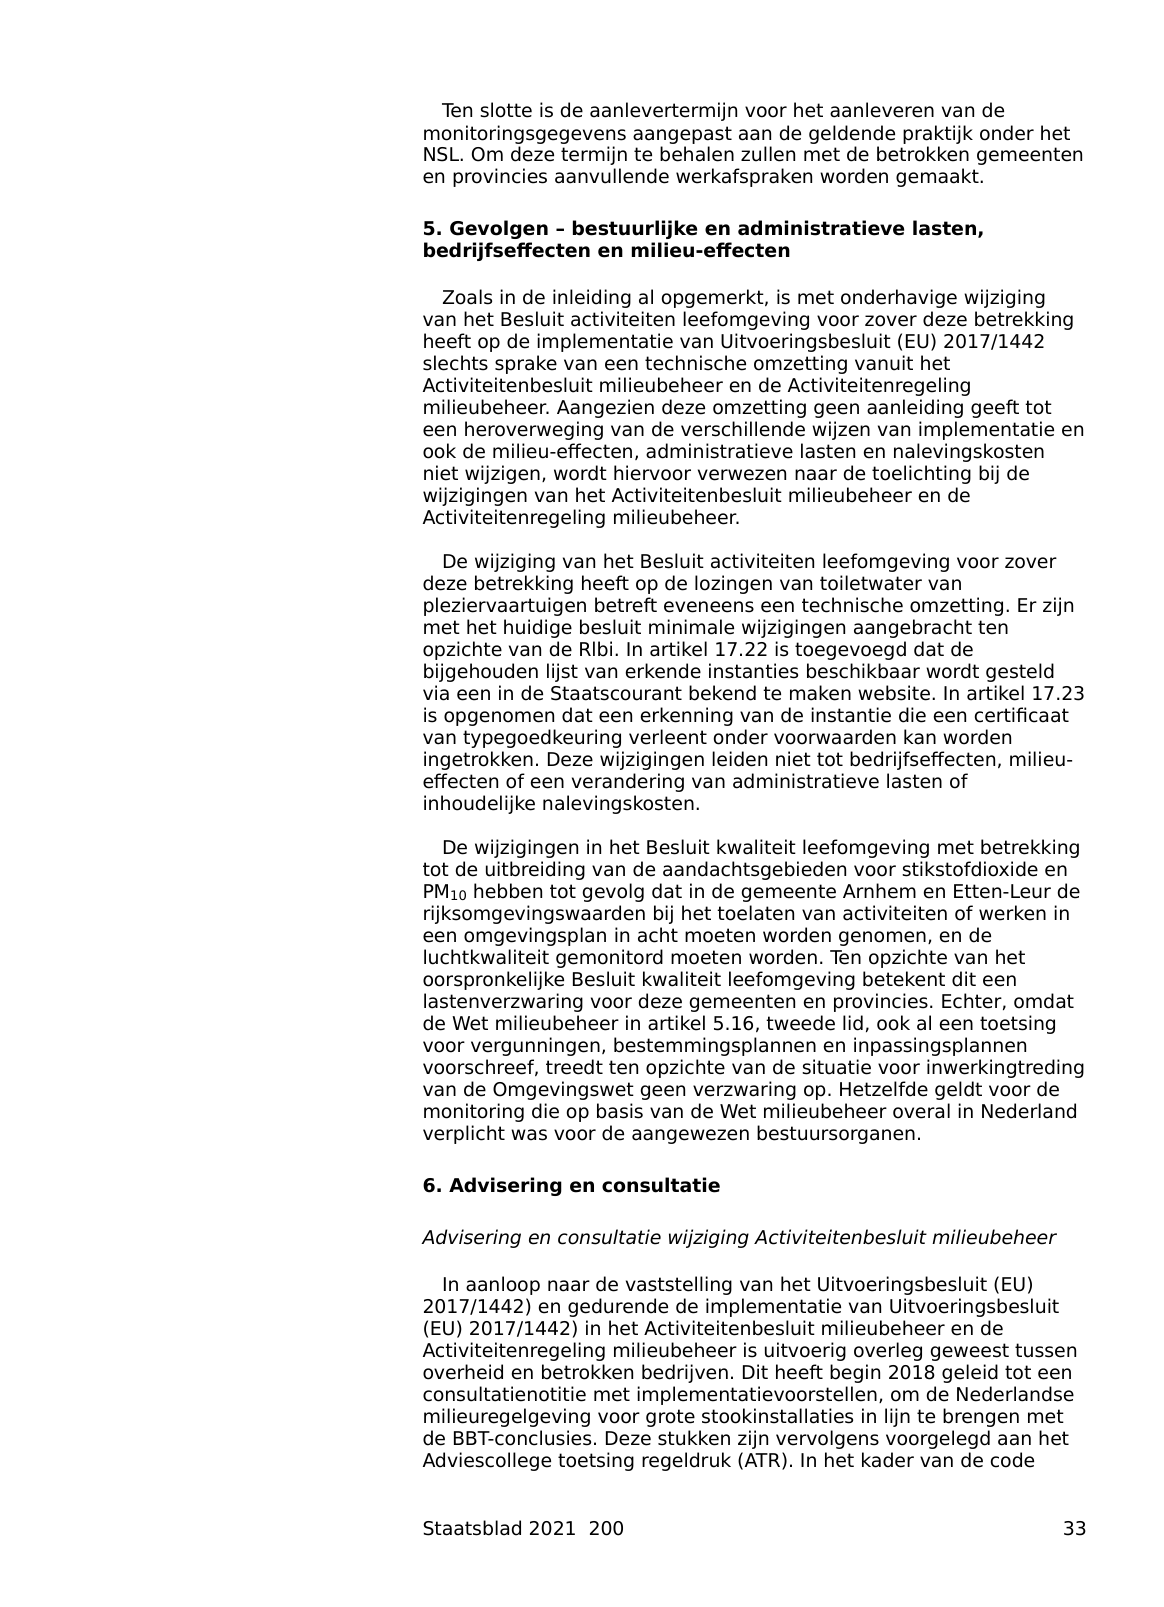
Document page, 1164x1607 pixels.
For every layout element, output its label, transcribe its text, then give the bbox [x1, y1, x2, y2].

subtitle 5. Gevolgen – bestuurlijke en administratieve lasten, bedrijfseffecten en milieu-effecten [422, 218, 1087, 262]
subtitle 6. Advisering en consultatie [422, 1175, 1087, 1197]
text De wijziging van het Besluit activiteiten leefomgeving voor zover deze betrekking heeft op de lozingen van toiletwater van pleziervaartuigen betreft eveneens een technische omzetting. Er zijn met het huidige besluit minimale wijzigingen aangebracht ten opzichte van de Rlbi. In artikel 17.22 is toegevoegd dat de bijgehouden lijst van erkende instanties beschikbaar wordt gesteld via een in de Staatscourant bekend te maken website. In artikel 17.23 is opgenomen dat een erkenning van de instantie die een certificaat van typegoedkeuring verleent onder voorwaarden kan worden ingetrokken. Deze wijzigingen leiden niet tot bedrijfseffecten, milieu-effecten of een verandering van administratieve lasten of inhoudelijke nalevingskosten. [422, 551, 1087, 815]
text Ten slotte is de aanlevertermijn voor het aanleveren van de monitoringsgegevens aangepast aan de geldende praktijk onder het NSL. Om deze termijn te behalen zullen met de betrokken gemeenten en provincies aanvullende werkafspraken worden gemaakt. [422, 100, 1087, 188]
text De wijzigingen in het Besluit kwaliteit leefomgeving met betrekking tot de uitbreiding van de aandachtsgebieden voor stikstofdioxide en PM10 hebben tot gevolg dat in de gemeente Arnhem en Etten-Leur de rijksomgevingswaarden bij het toelaten van activiteiten of werken in een omgevingsplan in acht moeten worden genomen, en de luchtkwaliteit gemonitord moeten worden. Ten opzichte van het oorspronkelijke Besluit kwaliteit leefomgeving betekent dit een lastenverzwaring voor deze gemeenten en provincies. Echter, omdat de Wet milieubeheer in artikel 5.16, tweede lid, ook al een toetsing voor vergunningen, bestemmingsplannen en inpassingsplannen voorschreef, treedt ten opzichte van de situatie voor inwerkingtreding van de Omgevingswet geen verzwaring op. Hetzelfde geldt voor de monitoring die op basis van de Wet milieubeheer overal in Nederland verplicht was voor de aangewezen bestuursorganen. [422, 837, 1087, 1145]
text Zoals in de inleiding al opgemerkt, is met onderhavige wijziging van het Besluit activiteiten leefomgeving voor zover deze betrekking heeft op de implementatie van Uitvoeringsbesluit (EU) 2017/1442 slechts sprake van een technische omzetting vanuit het Activiteitenbesluit milieubeheer en de Activiteitenregeling milieubeheer. Aangezien deze omzetting geen aanleiding geeft tot een heroverweging van de verschillende wijzen van implementatie en ook de milieu-effecten, administratieve lasten en nalevingskosten niet wijzigen, wordt hiervoor verwezen naar de toelichting bij de wijzigingen van het Activiteitenbesluit milieubeheer en de Activiteitenregeling milieubeheer. [422, 287, 1087, 529]
text In aanloop naar de vaststelling van het Uitvoeringsbesluit (EU) 2017/1442) en gedurende de implementatie van Uitvoeringsbesluit (EU) 2017/1442) in het Activiteitenbesluit milieubeheer en de Activiteitenregeling milieubeheer is uitvoerig overleg geweest tussen overheid en betrokken bedrijven. Dit heeft begin 2018 geleid tot een consultatienotitie met implementatievoorstellen, om de Nederlandse milieuregelgeving voor grote stookinstallaties in lijn te brengen met de BBT-conclusies. Deze stukken zijn vervolgens voorgelegd aan het Adviescollege toetsing regeldruk (ATR). In het kader van de code [422, 1274, 1087, 1472]
subtitle Advisering en consultatie wijziging Activiteitenbesluit milieubeheer [422, 1227, 1087, 1249]
